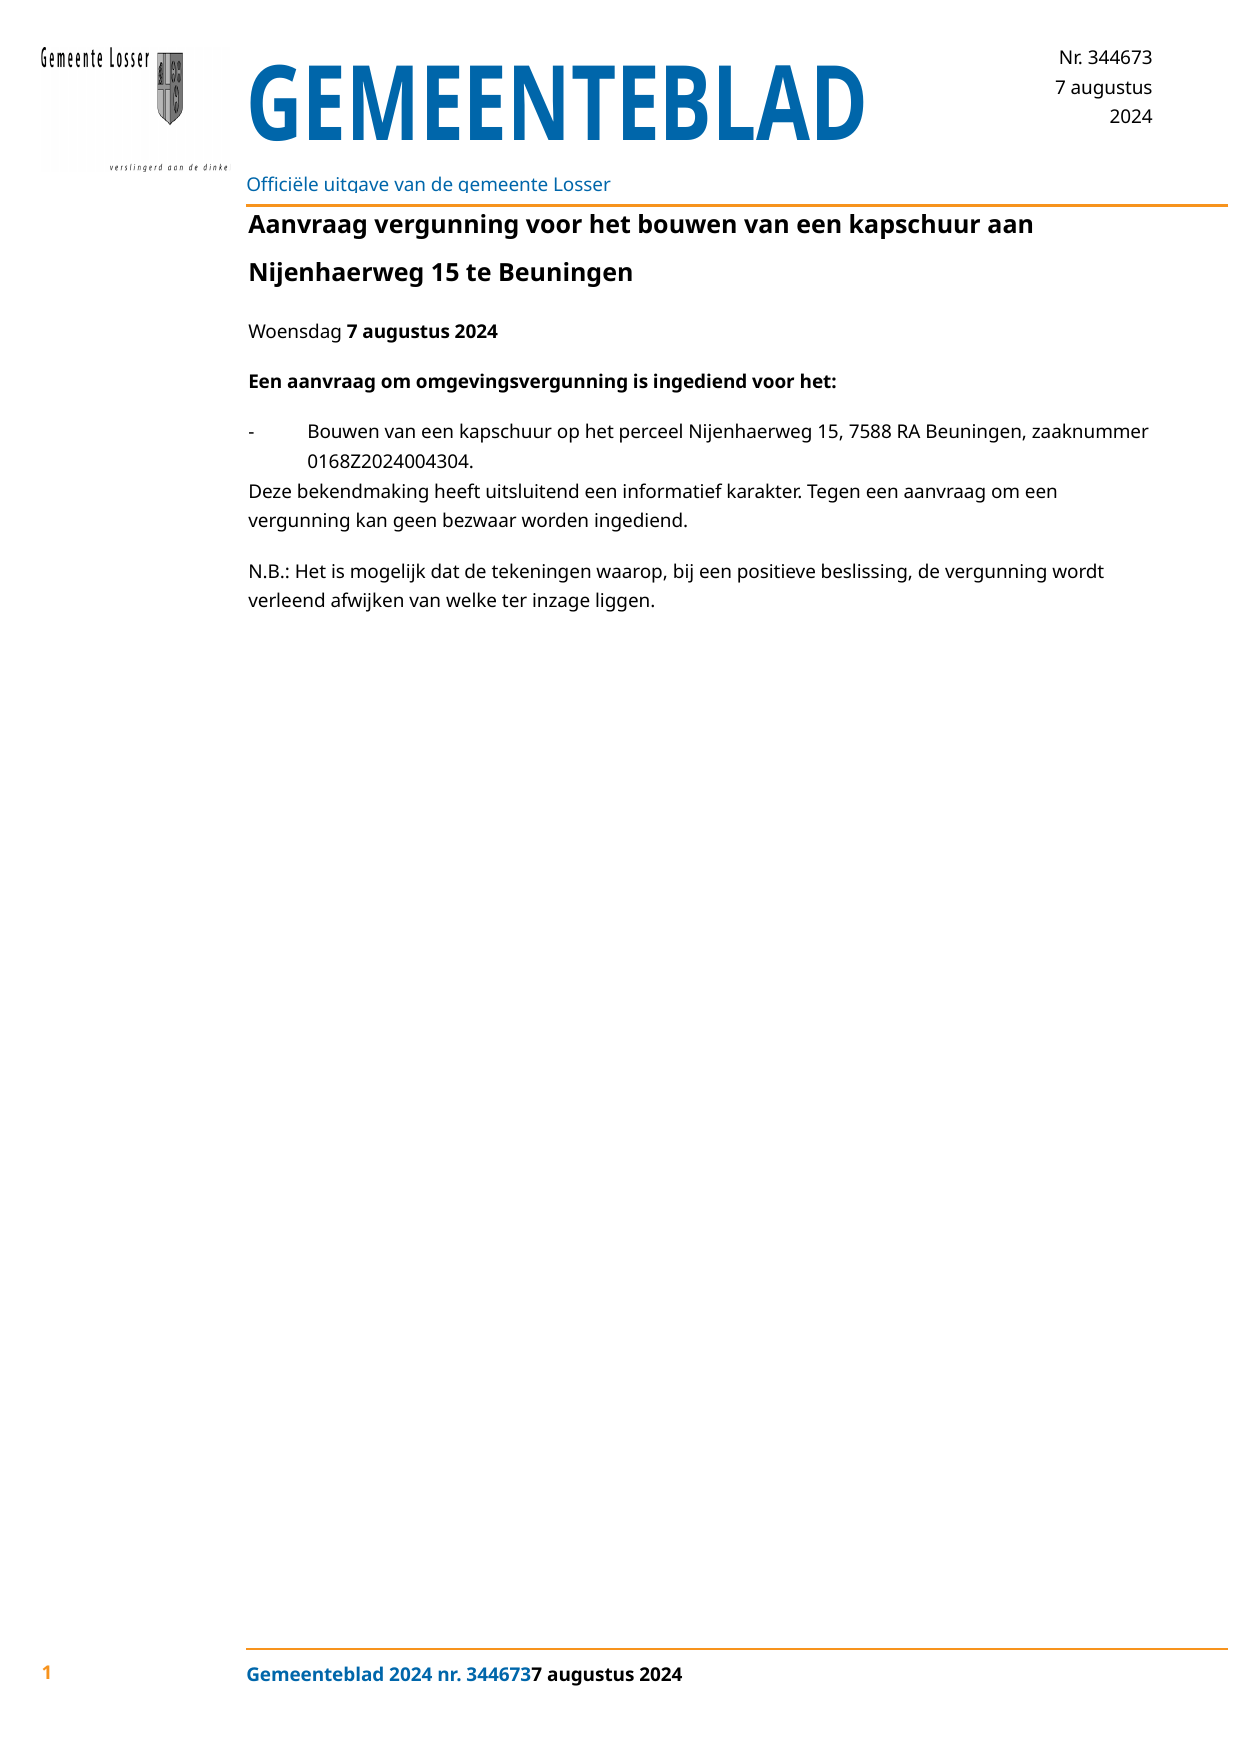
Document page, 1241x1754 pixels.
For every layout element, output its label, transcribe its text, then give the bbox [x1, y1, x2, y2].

picture [41, 47, 231, 172]
text Woensdag 7 augustus 2024 [248, 318, 1152, 344]
text Deze bekendmaking heeft uitsluitend een informatief karakter. Tegen een aanvraag om een vergunning kan geen bezwaar worden ingediend. [248, 478, 1152, 533]
text Een aanvraag om omgevingsvergunning is ingediend voor het: [248, 368, 1152, 394]
text N.B.: Het is mogelijk dat de tekeningen waarop, bij een positieve beslissing, de vergunning wordt verleend afwijken van welke ter inzage liggen. [248, 558, 1152, 613]
list Bouwen van een kapschuur op het perceel Nijenhaerweg 15, 7588 RA Beuningen, zaaknummer 0168Z2024004304. [248, 419, 1152, 474]
text Aanvraag vergunning voor het bouwen van een kapschuur aan Nijenhaerweg 15 te Beuningen [248, 207, 1152, 288]
